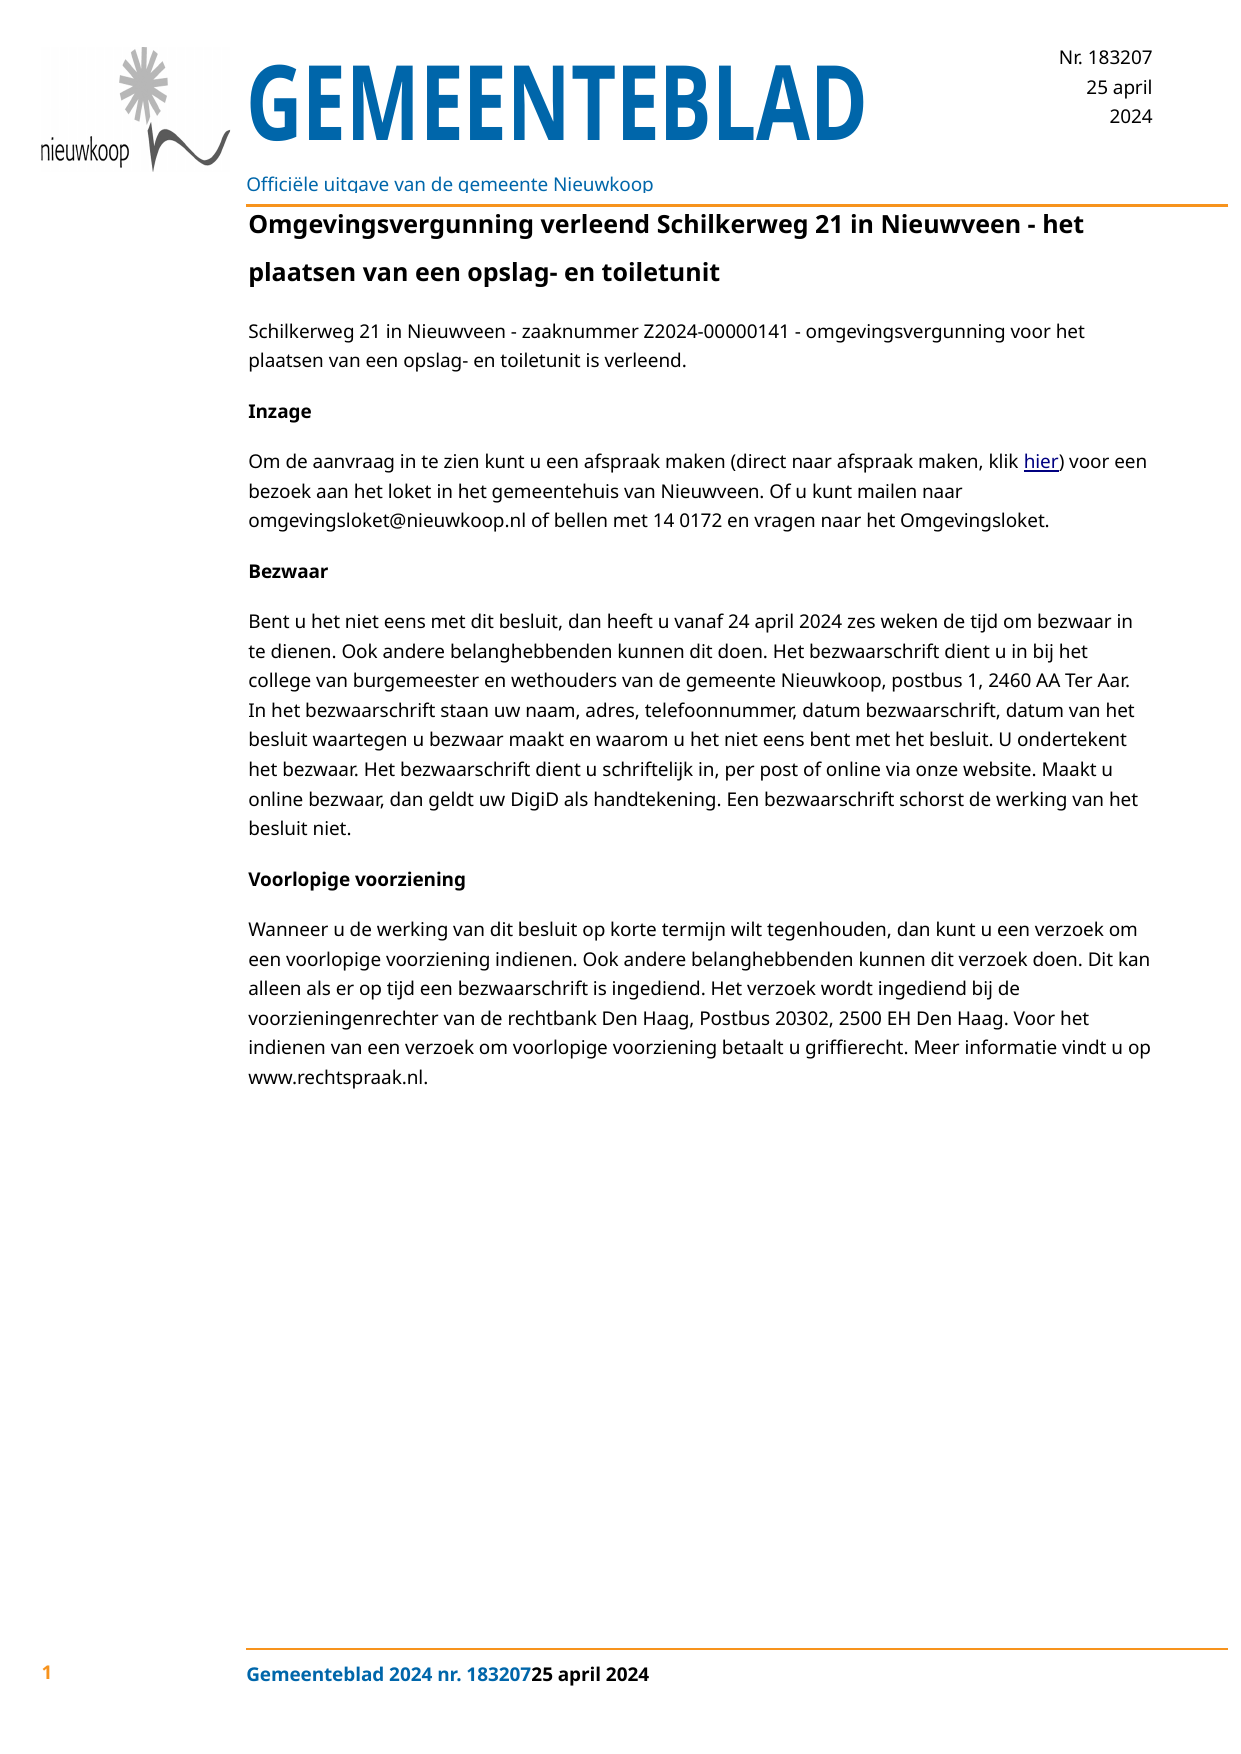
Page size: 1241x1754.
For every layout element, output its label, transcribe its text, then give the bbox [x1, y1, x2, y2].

text Voorlopige voorziening [248, 866, 1152, 892]
text Omgevingsvergunning verleend Schilkerweg 21 in Nieuwveen - het plaatsen van een opslag- en toiletunit [248, 207, 1152, 288]
text Bent u het niet eens met dit besluit, dan heeft u vanaf 24 april 2024 zes weken de tijd om bezwaar in te dienen. Ook andere belanghebbenden kunnen dit doen. Het bezwaarschrift dient u in bij het college van burgemeester en wethouders van de gemeente Nieuwkoop, postbus 1, 2460 AA Ter Aar. In het bezwaarschrift staan uw naam, adres, telefoonnummer, datum bezwaarschrift, datum van het besluit waartegen u bezwaar maakt en waarom u het niet eens bent met het besluit. U ondertekent het bezwaar. Het bezwaarschrift dient u schriftelijk in, per post of online via onze website. Maakt u online bezwaar, dan geldt uw DigiD als handtekening. Een bezwaarschrift schorst de werking van het besluit niet. [248, 608, 1152, 841]
picture [41, 47, 231, 172]
text Schilkerweg 21 in Nieuwveen - zaaknummer Z2024-00000141 - omgevingsvergunning voor het plaatsen van een opslag- en toiletunit is verleend. [248, 318, 1152, 373]
text Om de aanvraag in te zien kunt u een afspraak maken (direct naar afspraak maken, klik hier) voor een bezoek aan het loket in het gemeentehuis van Nieuwveen. Of u kunt mailen naar omgevingsloket@nieuwkoop.nl of bellen met 14 0172 en vragen naar het Omgevingsloket. [248, 448, 1152, 533]
text Inzage [248, 398, 1152, 424]
text Wanneer u de werking van dit besluit op korte termijn wilt tegenhouden, dan kunt u een verzoek om een voorlopige voorziening indienen. Ook andere belanghebbenden kunnen dit verzoek doen. Dit kan alleen als er op tijd een bezwaarschrift is ingediend. Het verzoek wordt ingediend bij de voorzieningenrechter van de rechtbank Den Haag, Postbus 20302, 2500 EH Den Haag. Voor het indienen van een verzoek om voorlopige voorziening betaalt u griffierecht. Meer informatie vindt u op www.rechtspraak.nl. [248, 916, 1152, 1090]
text Bezwaar [248, 558, 1152, 584]
